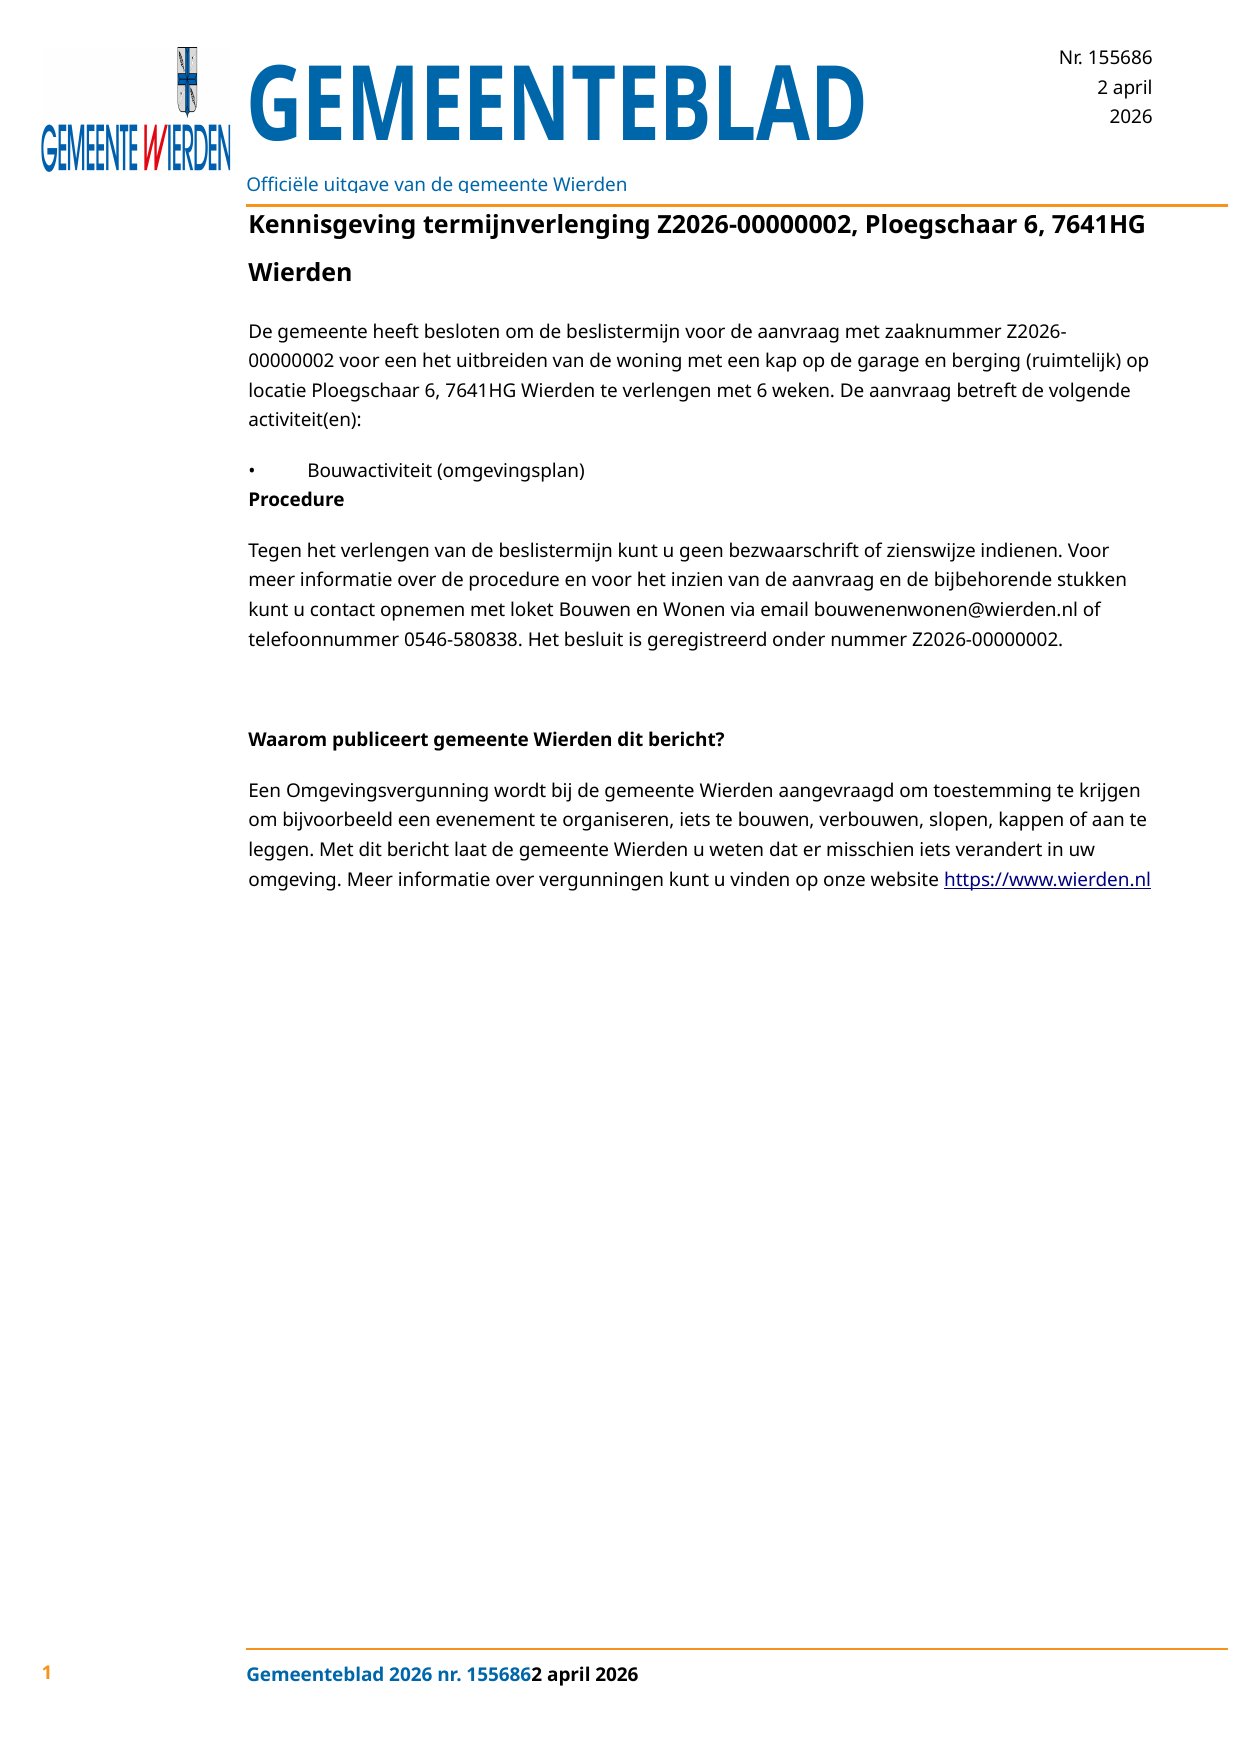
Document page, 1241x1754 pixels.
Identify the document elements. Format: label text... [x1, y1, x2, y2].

text Waarom publiceert gemeente Wierden dit bericht? [248, 727, 1152, 752]
list Bouwactiviteit (omgevingsplan) [248, 457, 1152, 483]
text Procedure [248, 487, 1152, 512]
text Kennisgeving termijnverlenging Z2026-00000002, Ploegschaar 6, 7641HG Wierden [248, 207, 1152, 288]
text Tegen het verlengen van de beslistermijn kunt u geen bezwaarschrift of zienswijze indienen. Voor meer informatie over de procedure en voor het inzien van de aanvraag en de bijbehorende stukken kunt u contact opnemen met loket Bouwen en Wonen via email bouwenenwonen@wierden.nl of telefoonnummer 0546-580838. Het besluit is geregistreerd onder nummer Z2026-00000002. [248, 537, 1152, 652]
text Een Omgevingsvergunning wordt bij de gemeente Wierden aangevraagd om toestemming te krijgen om bijvoorbeeld een evenement te organiseren, iets te bouwen, verbouwen, slopen, kappen of aan te leggen. Met dit bericht laat de gemeente Wierden u weten dat er misschien iets verandert in uw omgeving. Meer informatie over vergunningen kunt u vinden op onze website https://www.wierden.nl [248, 777, 1152, 892]
text De gemeente heeft besloten om de beslistermijn voor de aanvraag met zaaknummer Z2026-00000002 voor een het uitbreiden van de woning met een kap op de garage en berging (ruimtelijk) op locatie Ploegschaar 6, 7641HG Wierden te verlengen met 6 weken. De aanvraag betreft de volgende activiteit(en): [248, 318, 1152, 432]
picture [41, 47, 231, 172]
